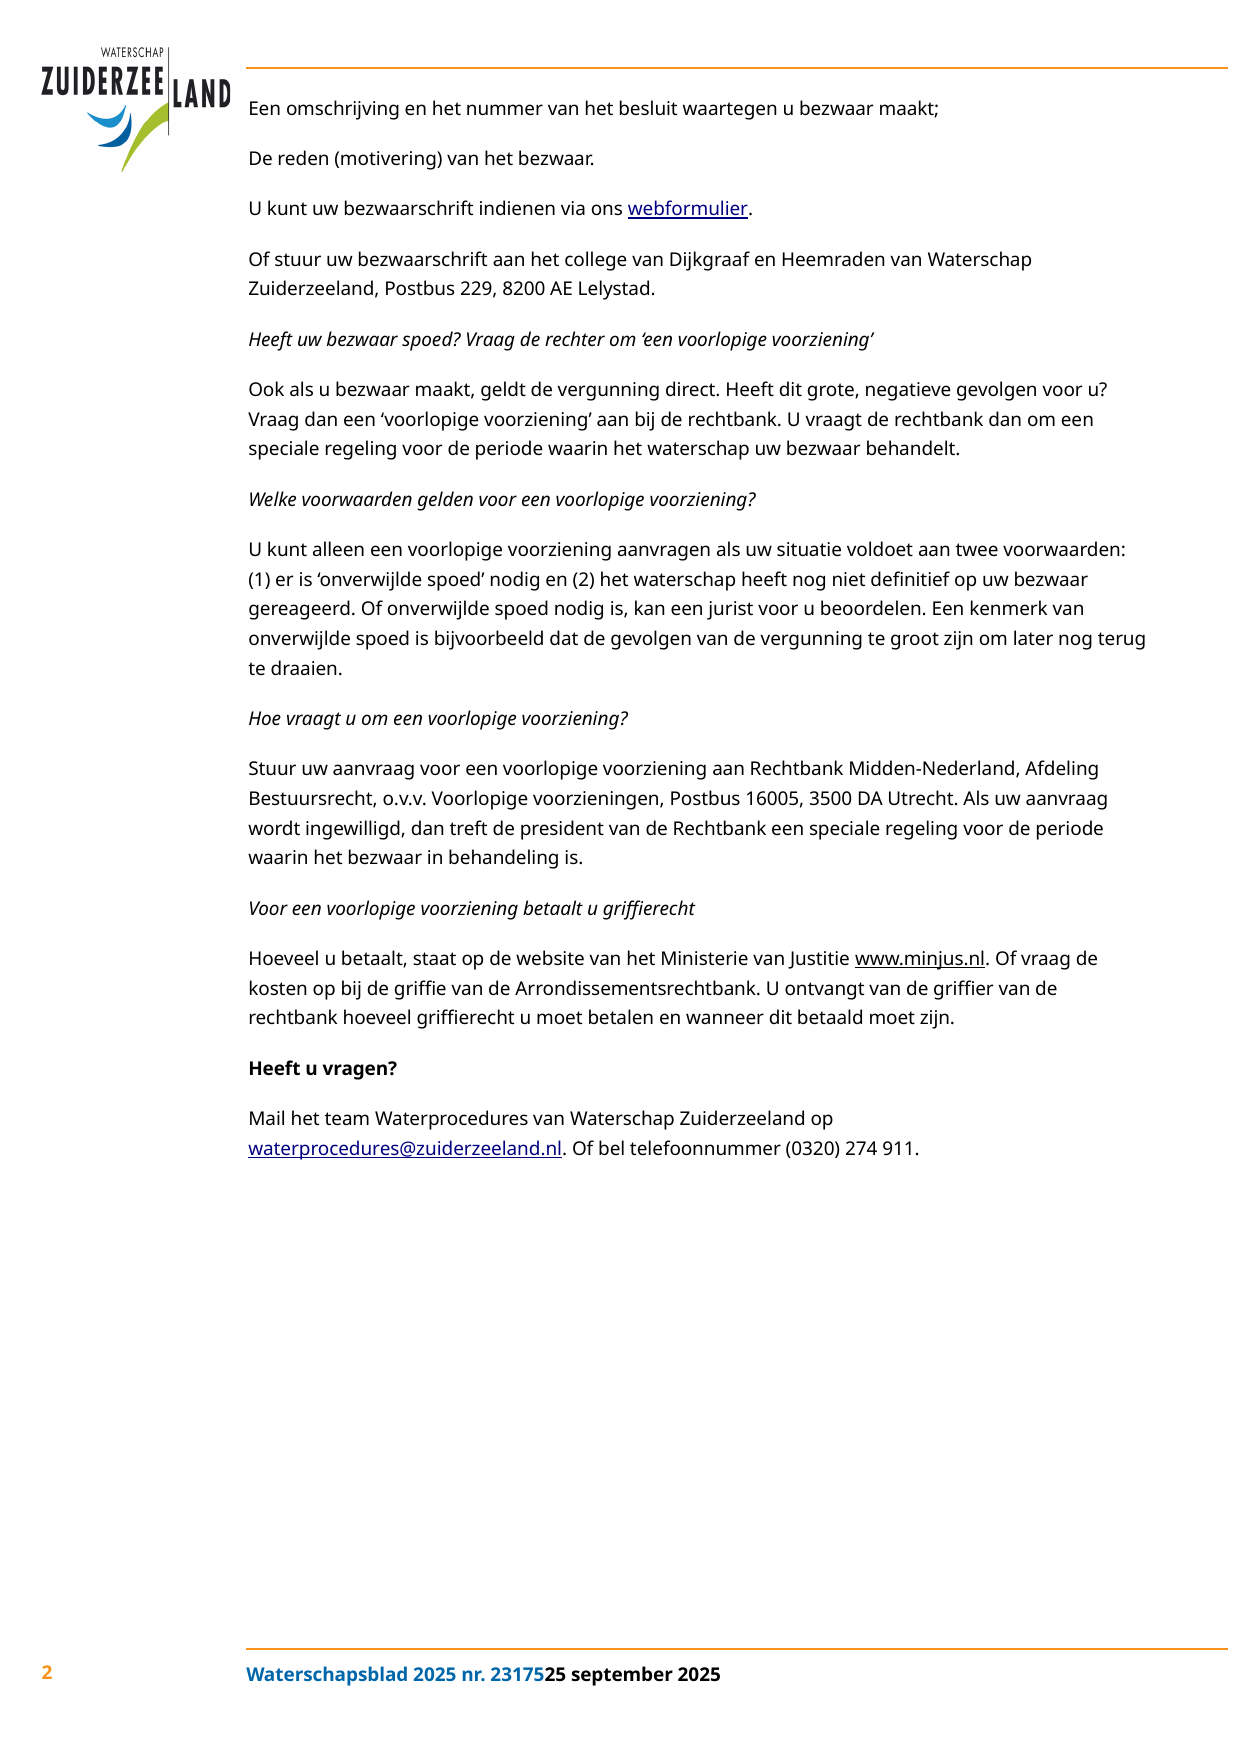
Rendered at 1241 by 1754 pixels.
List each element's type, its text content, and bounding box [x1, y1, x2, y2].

text Stuur uw aanvraag voor een voorlopige voorziening aan Rechtbank Midden-Nederland, Afdeling Bestuursrecht, o.v.v. Voorlopige voorzieningen, Postbus 16005, 3500 DA Utrecht. Als uw aanvraag wordt ingewilligd, dan treft de president van de Rechtbank een speciale regeling voor de periode waarin het bezwaar in behandeling is. [248, 756, 1152, 870]
text Welke voorwaarden gelden voor een voorlopige voorziening? [248, 486, 1152, 512]
text U kunt alleen een voorlopige voorziening aanvragen als uw situatie voldoet aan twee voorwaarden: (1) er is ‘onverwijlde spoed’ nodig en (2) het waterschap heeft nog niet definitief op uw bezwaar gereageerd. Of onverwijlde spoed nodig is, kan een jurist voor u beoordelen. Een kenmerk van onverwijlde spoed is bijvoorbeeld dat de gevolgen van de vergunning te groot zijn om later nog terug te draaien. [248, 536, 1152, 681]
text Heeft u vragen? [248, 1055, 1152, 1081]
text Een omschrijving en het nummer van het besluit waartegen u bezwaar maakt; [248, 95, 1152, 121]
text Hoeveel u betaalt, staat op de website van het Ministerie van Justitie www.minjus.nl. Of vraag de kosten op bij de griffie van de Arrondissementsrechtbank. U ontvangt van de griffier van de rechtbank hoeveel griffierecht u moet betalen en wanneer dit betaald moet zijn. [248, 945, 1152, 1030]
text Mail het team Waterprocedures van Waterschap Zuiderzeeland op waterprocedures@zuiderzeeland.nl. Of bel telefoonnummer (0320) 274 911. [248, 1105, 1152, 1161]
text Voor een voorlopige voorziening betaalt u griffierecht [248, 895, 1152, 921]
text De reden (motivering) van het bezwaar. [248, 145, 1152, 171]
text Of stuur uw bezwaarschrift aan het college van Dijkgraaf en Heemraden van Waterschap Zuiderzeeland, Postbus 229, 8200 AE Lelystad. [248, 246, 1152, 301]
picture [41, 47, 231, 172]
text Ook als u bezwaar maakt, geldt de vergunning direct. Heeft dit grote, negatieve gevolgen voor u? Vraag dan een ‘voorlopige voorziening’ aan bij de rechtbank. U vraagt de rechtbank dan om een speciale regeling voor de periode waarin het waterschap uw bezwaar behandelt. [248, 376, 1152, 461]
text U kunt uw bezwaarschrift indienen via ons webformulier. [248, 196, 1152, 221]
text Hoe vraagt u om een voorlopige voorziening? [248, 705, 1152, 731]
text Heeft uw bezwaar spoed? Vraag de rechter om ‘een voorlopige voorziening’ [248, 326, 1152, 352]
